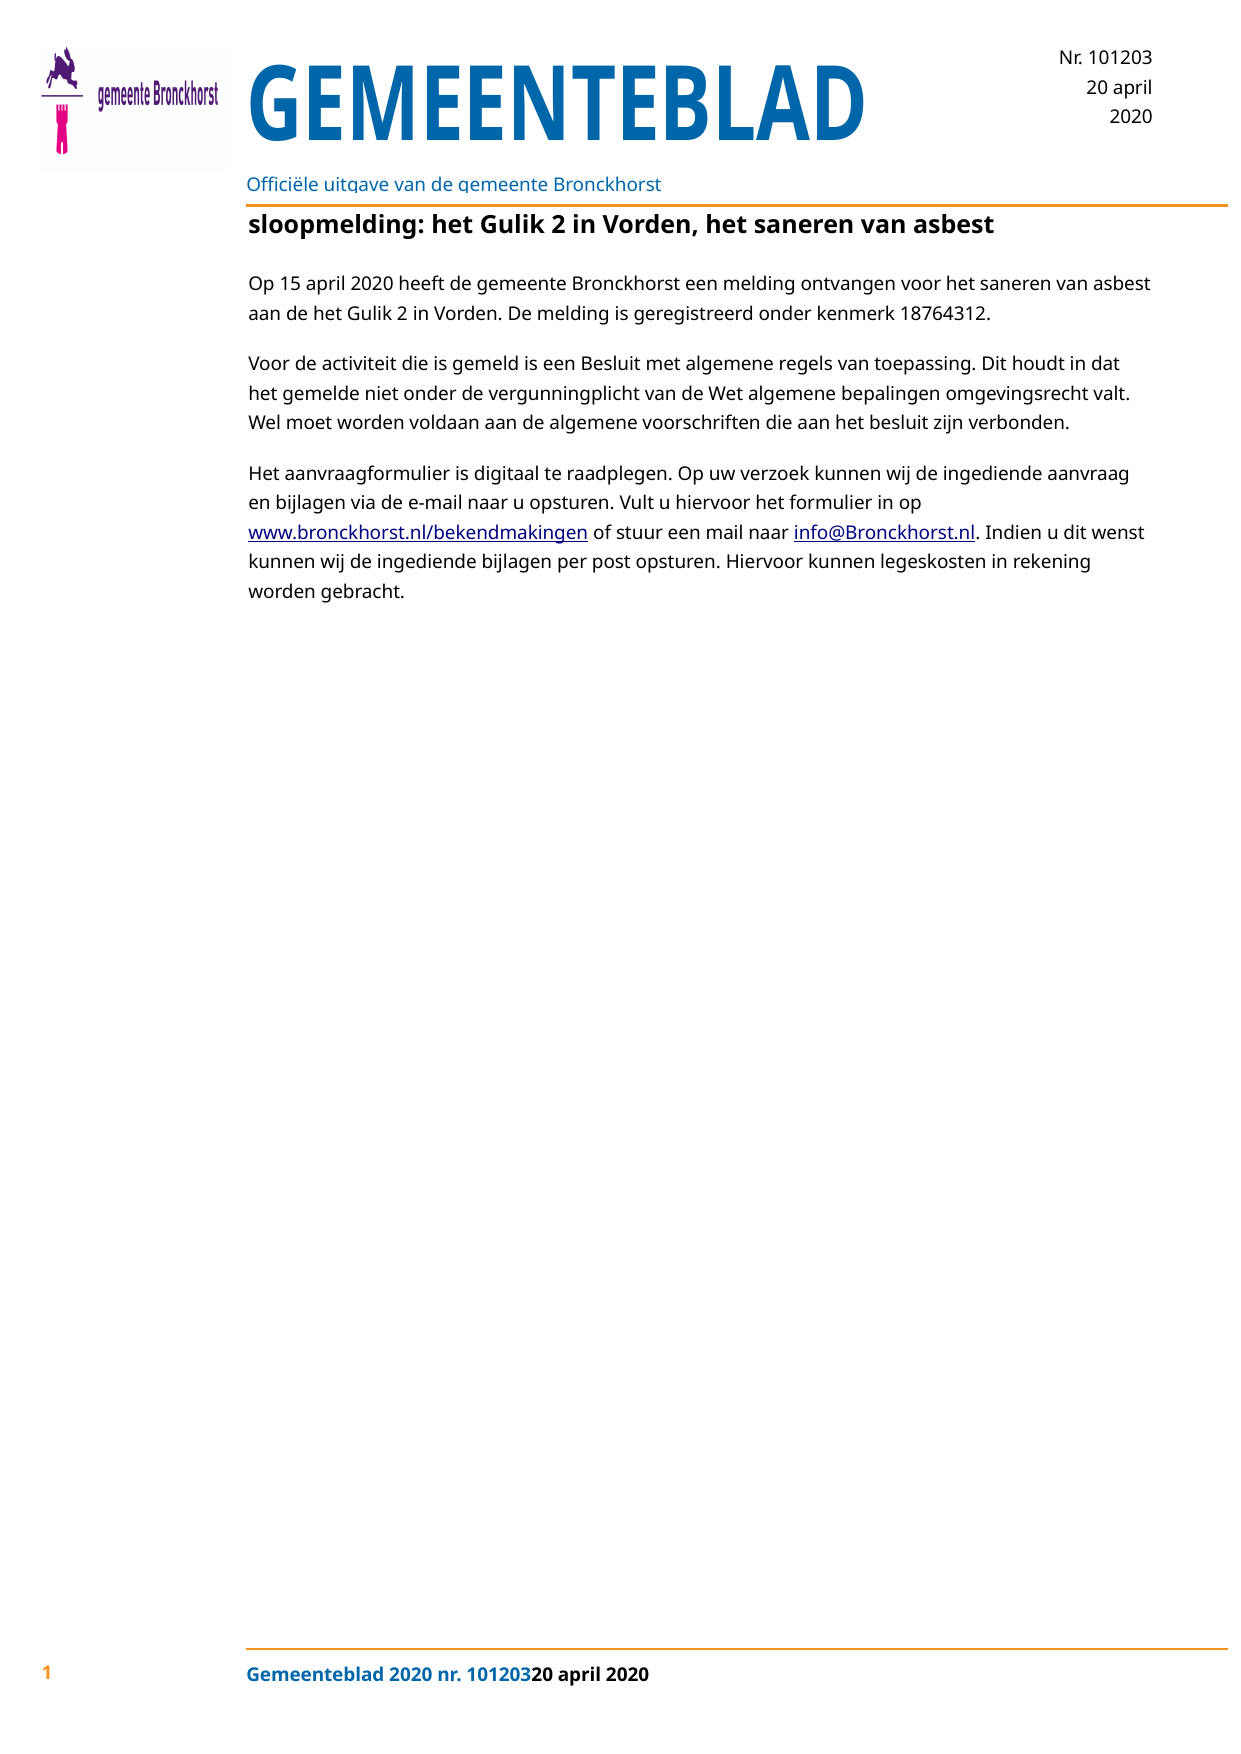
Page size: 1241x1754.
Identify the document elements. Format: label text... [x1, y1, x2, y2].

picture [41, 47, 231, 172]
text Het aanvraagformulier is digitaal te raadplegen. Op uw verzoek kunnen wij de ingediende aanvraag en bijlagen via de e-mail naar u opsturen. Vult u hiervoor het formulier in op www.bronckhorst.nl/bekendmakingen of stuur een mail naar info@Bronckhorst.nl. Indien u dit wenst kunnen wij de ingediende bijlagen per post opsturen. Hiervoor kunnen legeskosten in rekening worden gebracht. [248, 460, 1152, 604]
text Voor de activiteit die is gemeld is een Besluit met algemene regels van toepassing. Dit houdt in dat het gemelde niet onder de vergunningplicht van de Wet algemene bepalingen omgevingsrecht valt. Wel moet worden voldaan aan de algemene voorschriften die aan het besluit zijn verbonden. [248, 350, 1152, 435]
text Op 15 april 2020 heeft de gemeente Bronckhorst een melding ontvangen voor het saneren van asbest aan de het Gulik 2 in Vorden. De melding is geregistreerd onder kenmerk 18764312. [248, 270, 1152, 326]
text sloopmelding: het Gulik 2 in Vorden, het saneren van asbest [248, 207, 1152, 241]
